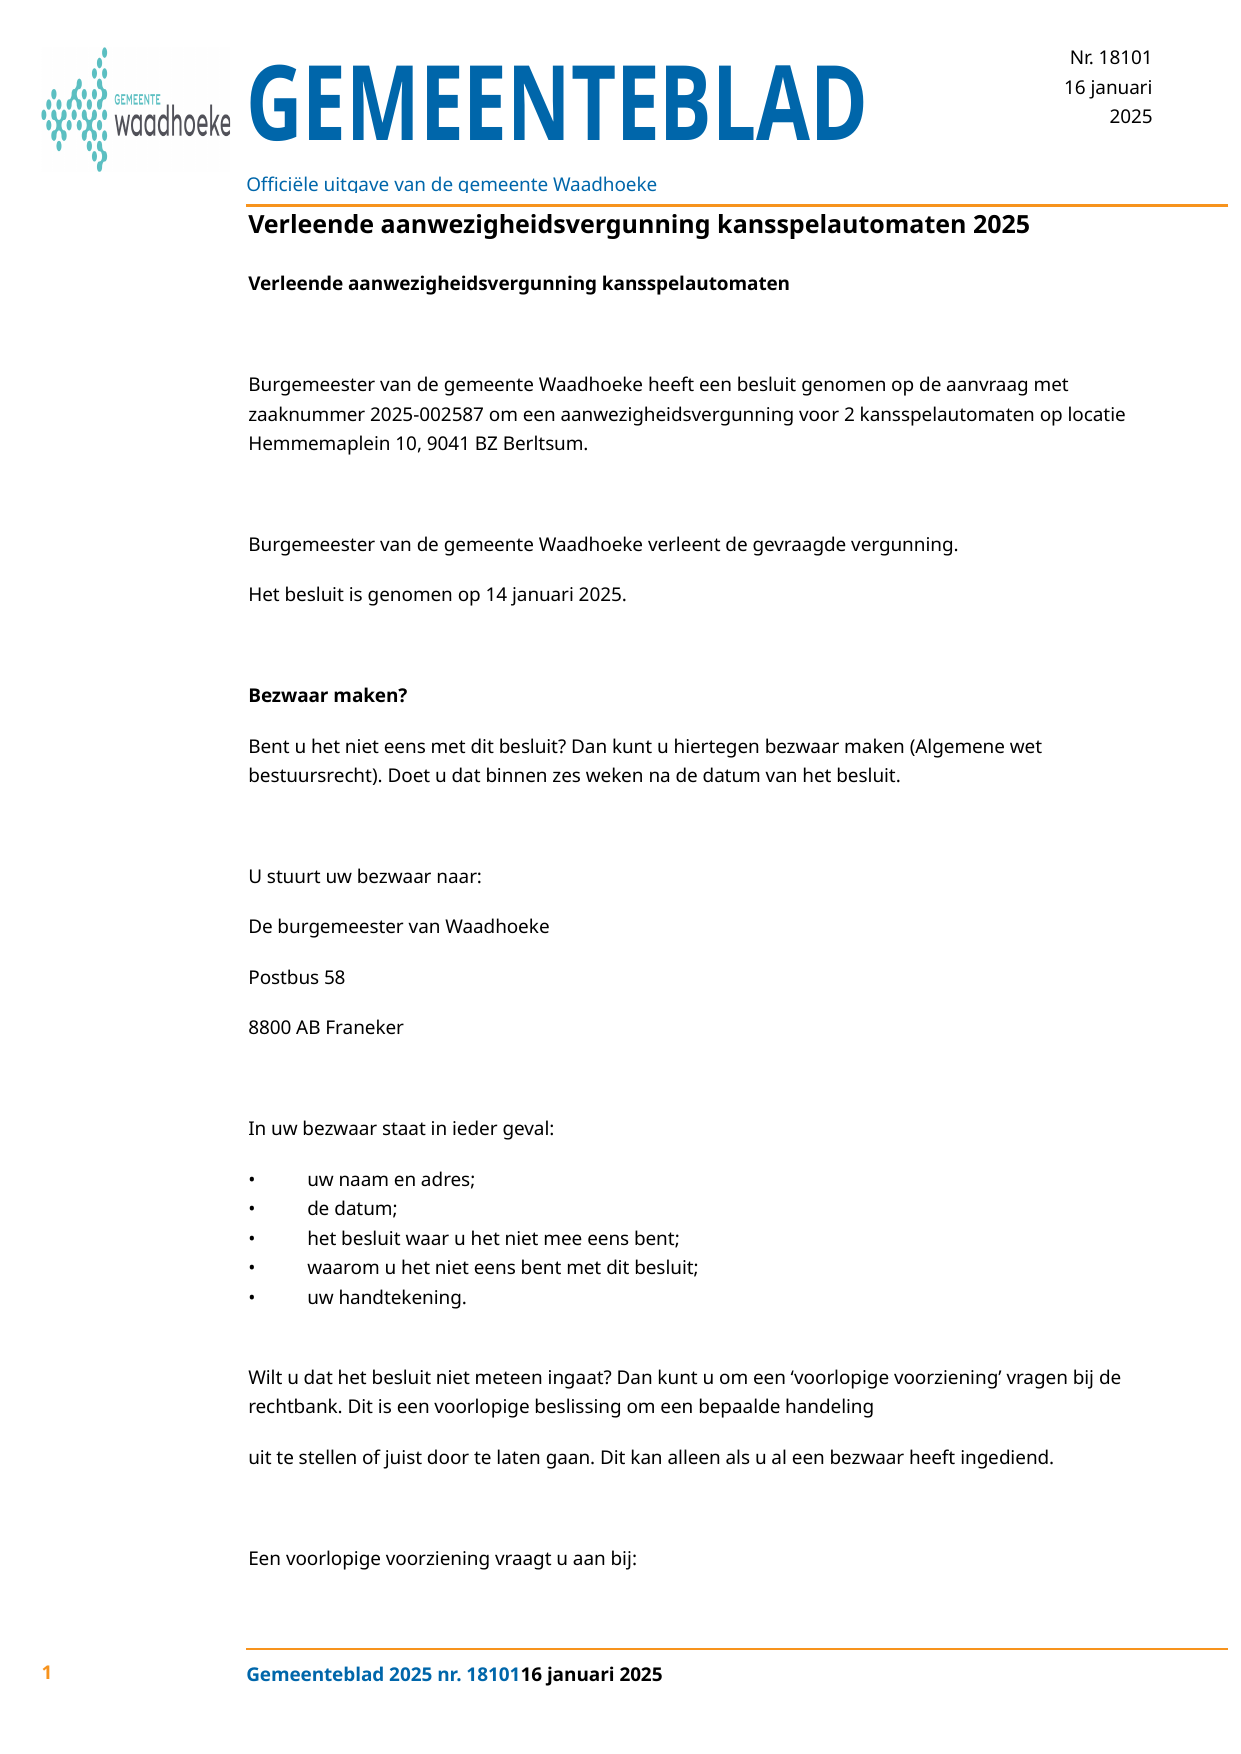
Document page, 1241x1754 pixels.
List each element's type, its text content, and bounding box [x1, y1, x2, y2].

text Burgemeester van de gemeente Waadhoeke heeft een besluit genomen op de aanvraag met zaaknummer 2025-002587 om een aanwezigheidsvergunning voor 2 kansspelautomaten op locatie Hemmemaplein 10, 9041 BZ Berltsum. [248, 371, 1152, 456]
text Burgemeester van de gemeente Waadhoeke verleent de gevraagde vergunning. [248, 531, 1152, 557]
text Wilt u dat het besluit niet meteen ingaat? Dan kunt u om een ‘voorlopige voorziening’ vragen bij de rechtbank. Dit is een voorlopige beslissing om een bepaalde handeling [248, 1364, 1152, 1419]
text In uw bezwaar staat in ieder geval: [248, 1115, 1152, 1141]
text Een voorlopige voorziening vraagt u aan bij: [248, 1545, 1152, 1571]
picture [41, 47, 231, 172]
text Het besluit is genomen op 14 januari 2025. [248, 582, 1152, 607]
text Verleende aanwezigheidsvergunning kansspelautomaten 2025 [248, 207, 1152, 241]
list uw naam en adres; [248, 1166, 1152, 1191]
list het besluit waar u het niet mee eens bent; [248, 1225, 1152, 1251]
list de datum; [248, 1195, 1152, 1221]
list uw handtekening. [248, 1284, 1152, 1310]
text Verleende aanwezigheidsvergunning kansspelautomaten [248, 270, 1152, 296]
text De burgemeester van Waadhoeke [248, 914, 1152, 939]
list waarom u het niet eens bent met dit besluit; [248, 1254, 1152, 1280]
text Postbus 58 [248, 964, 1152, 990]
text uit te stellen of juist door te laten gaan. Dit kan alleen als u al een bezwaar heeft ingediend. [248, 1444, 1152, 1470]
text 8800 AB Franeker [248, 1014, 1152, 1040]
text U stuurt uw bezwaar naar: [248, 863, 1152, 889]
text Bezwaar maken? [248, 682, 1152, 708]
text Bent u het niet eens met dit besluit? Dan kunt u hiertegen bezwaar maken (Algemene wet bestuursrecht). Doet u dat binnen zes weken na de datum van het besluit. [248, 733, 1152, 788]
